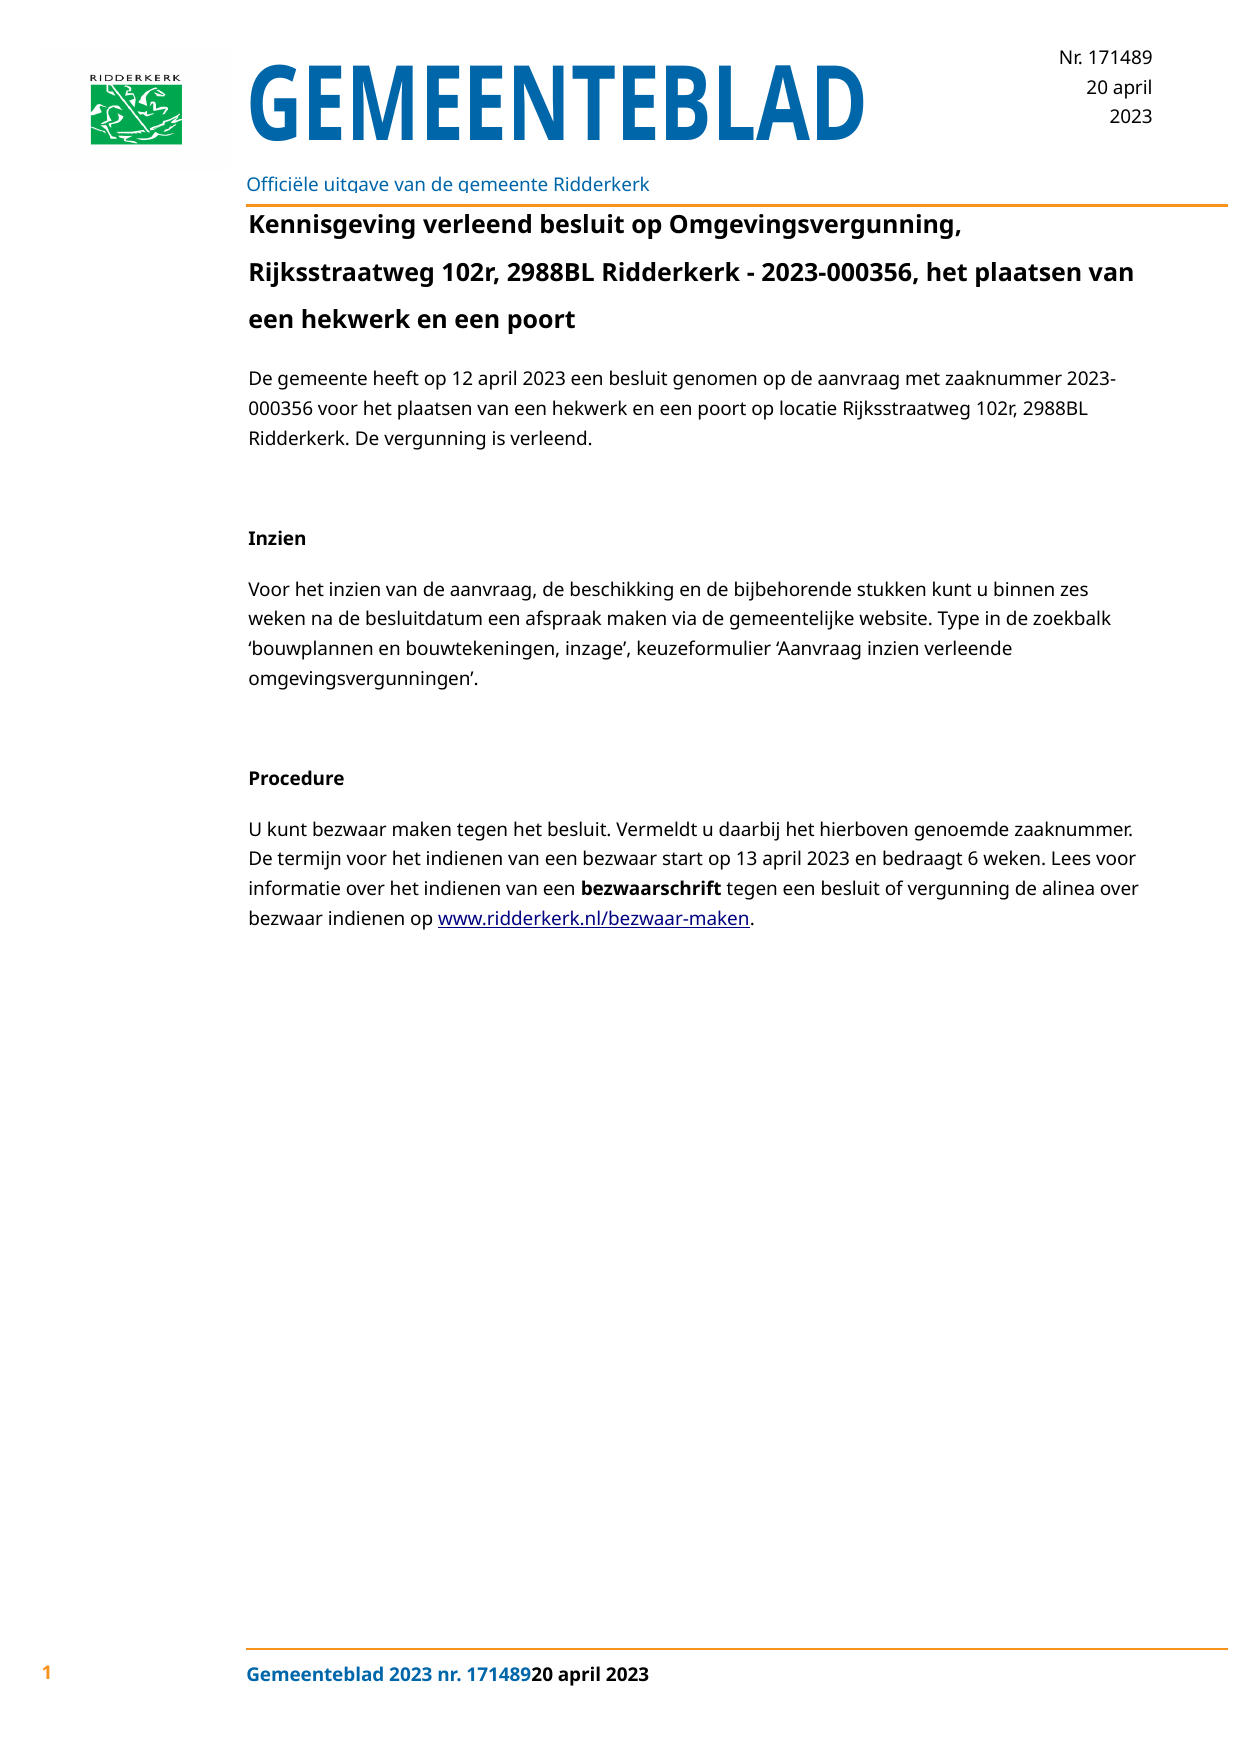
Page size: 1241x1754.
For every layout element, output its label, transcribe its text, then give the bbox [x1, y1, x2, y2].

text De gemeente heeft op 12 april 2023 een besluit genomen op de aanvraag met zaaknummer 2023-000356 voor het plaatsen van een hekwerk en een poort op locatie Rijksstraatweg 102r, 2988BL Ridderkerk. De vergunning is verleend. [248, 366, 1152, 450]
picture [41, 47, 231, 172]
text Voor het inzien van de aanvraag, de beschikking en de bijbehorende stukken kunt u binnen zes weken na de besluitdatum een afspraak maken via de gemeentelijke website. Type in de zoekbalk ‘bouwplannen en bouwtekeningen, inzage’, keuzeformulier ‘Aanvraag inzien verleende omgevingsvergunningen’. [248, 576, 1152, 690]
text Kennisgeving verleend besluit op Omgevingsvergunning, Rijksstraatweg 102r, 2988BL Ridderkerk - 2023-000356, het plaatsen van een hekwerk en een poort [248, 207, 1152, 336]
text U kunt bezwaar maken tegen het besluit. Vermeldt u daarbij het hierboven genoemde zaaknummer. De termijn voor het indienen van een bezwaar start op 13 april 2023 en bedraagt 6 weken. Lees voor informatie over het indienen van een bezwaarschrift tegen een besluit of vergunning de alinea over bezwaar indienen op www.ridderkerk.nl/bezwaar-maken. [248, 816, 1152, 930]
text Inzien [248, 526, 1152, 551]
text Procedure [248, 766, 1152, 791]
